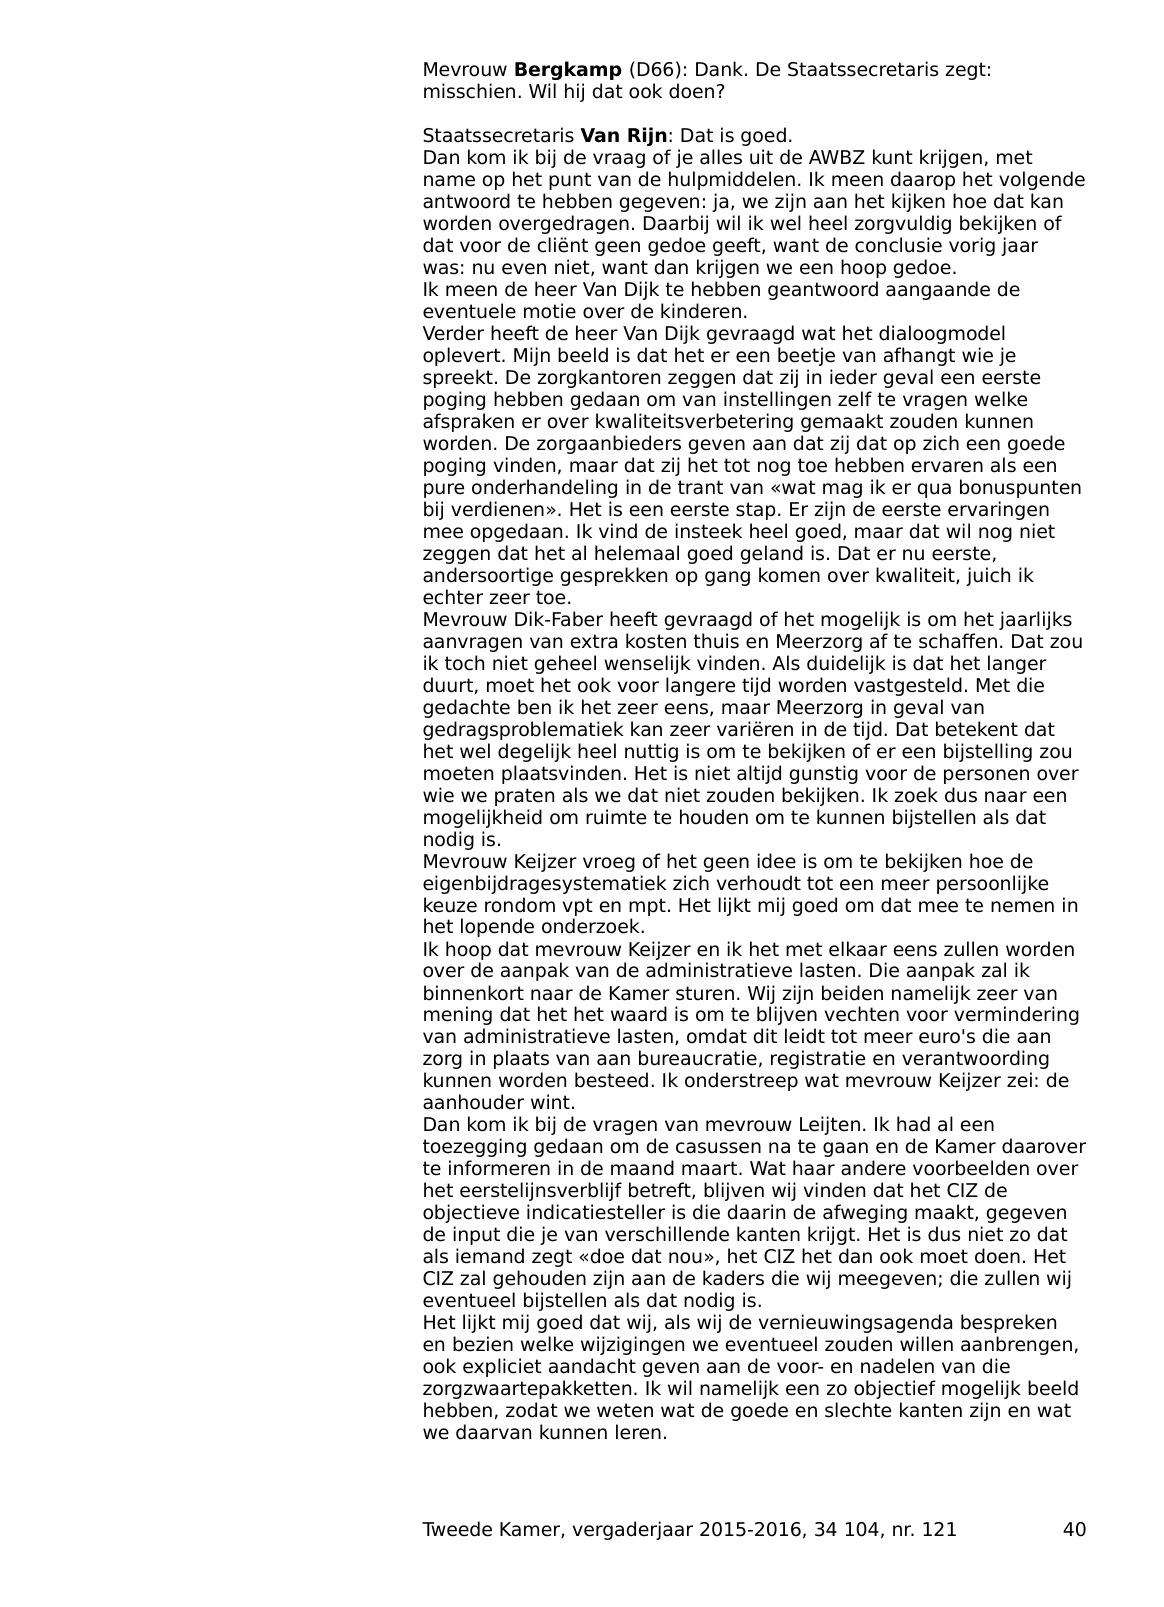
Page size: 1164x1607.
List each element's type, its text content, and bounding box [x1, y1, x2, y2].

text Staatssecretaris Van Rijn: Dat is goed. [422, 125, 1087, 147]
text Ik meen de heer Van Dijk te hebben geantwoord aangaande de eventuele motie over de kinderen. [422, 279, 1087, 323]
text Mevrouw Bergkamp (D66): Dank. De Staatssecretaris zegt: misschien. Wil hij dat ook doen? [422, 59, 1087, 103]
text Mevrouw Keijzer vroeg of het geen idee is om te bekijken hoe de eigenbijdragesystematiek zich verhoudt tot een meer persoonlijke keuze rondom vpt en mpt. Het lijkt mij goed om dat mee te nemen in het lopende onderzoek. [422, 851, 1087, 938]
text Dan kom ik bij de vraag of je alles uit de AWBZ kunt krijgen, met name op het punt van de hulpmiddelen. Ik meen daarop het volgende antwoord te hebben gegeven: ja, we zijn aan het kijken hoe dat kan worden overgedragen. Daarbij wil ik wel heel zorgvuldig bekijken of dat voor de cliënt geen gedoe geeft, want de conclusie vorig jaar was: nu even niet, want dan krijgen we een hoop gedoe. [422, 147, 1087, 279]
text Ik hoop dat mevrouw Keijzer en ik het met elkaar eens zullen worden over de aanpak van de administratieve lasten. Die aanpak zal ik binnenkort naar de Kamer sturen. Wij zijn beiden namelijk zeer van mening dat het het waard is om te blijven vechten voor vermindering van administratieve lasten, omdat dit leidt tot meer euro's die aan zorg in plaats van aan bureaucratie, registratie en verantwoording kunnen worden besteed. Ik onderstreep wat mevrouw Keijzer zei: de aanhouder wint. [422, 938, 1087, 1114]
text Dan kom ik bij de vragen van mevrouw Leijten. Ik had al een toezegging gedaan om de casussen na te gaan en de Kamer daarover te informeren in de maand maart. Wat haar andere voorbeelden over het eerstelijnsverblijf betreft, blijven wij vinden dat het CIZ de objectieve indicatiesteller is die daarin de afweging maakt, gegeven de input die je van verschillende kanten krijgt. Het is dus niet zo dat als iemand zegt «doe dat nou», het CIZ het dan ook moet doen. Het CIZ zal gehouden zijn aan de kaders die wij meegeven; die zullen wij eventueel bijstellen als dat nodig is. [422, 1114, 1087, 1312]
text Verder heeft de heer Van Dijk gevraagd wat het dialoogmodel oplevert. Mijn beeld is dat het er een beetje van afhangt wie je spreekt. De zorgkantoren zeggen dat zij in ieder geval een eerste poging hebben gedaan om van instellingen zelf te vragen welke afspraken er over kwaliteitsverbetering gemaakt zouden kunnen worden. De zorgaanbieders geven aan dat zij dat op zich een goede poging vinden, maar dat zij het tot nog toe hebben ervaren als een pure onderhandeling in de trant van «wat mag ik er qua bonuspunten bij verdienen». Het is een eerste stap. Er zijn de eerste ervaringen mee opgedaan. Ik vind de insteek heel goed, maar dat wil nog niet zeggen dat het al helemaal goed geland is. Dat er nu eerste, andersoortige gesprekken op gang komen over kwaliteit, juich ik echter zeer toe. [422, 323, 1087, 609]
text Het lijkt mij goed dat wij, als wij de vernieuwingsagenda bespreken en bezien welke wijzigingen we eventueel zouden willen aanbrengen, ook expliciet aandacht geven aan de voor- en nadelen van die zorgzwaartepakketten. Ik wil namelijk een zo objectief mogelijk beeld hebben, zodat we weten wat de goede en slechte kanten zijn en wat we daarvan kunnen leren. [422, 1312, 1087, 1444]
text Mevrouw Dik-Faber heeft gevraagd of het mogelijk is om het jaarlijks aanvragen van extra kosten thuis en Meerzorg af te schaffen. Dat zou ik toch niet geheel wenselijk vinden. Als duidelijk is dat het langer duurt, moet het ook voor langere tijd worden vastgesteld. Met die gedachte ben ik het zeer eens, maar Meerzorg in geval van gedragsproblematiek kan zeer variëren in de tijd. Dat betekent dat het wel degelijk heel nuttig is om te bekijken of er een bijstelling zou moeten plaatsvinden. Het is niet altijd gunstig voor de personen over wie we praten als we dat niet zouden bekijken. Ik zoek dus naar een mogelijkheid om ruimte te houden om te kunnen bijstellen als dat nodig is. [422, 609, 1087, 851]
